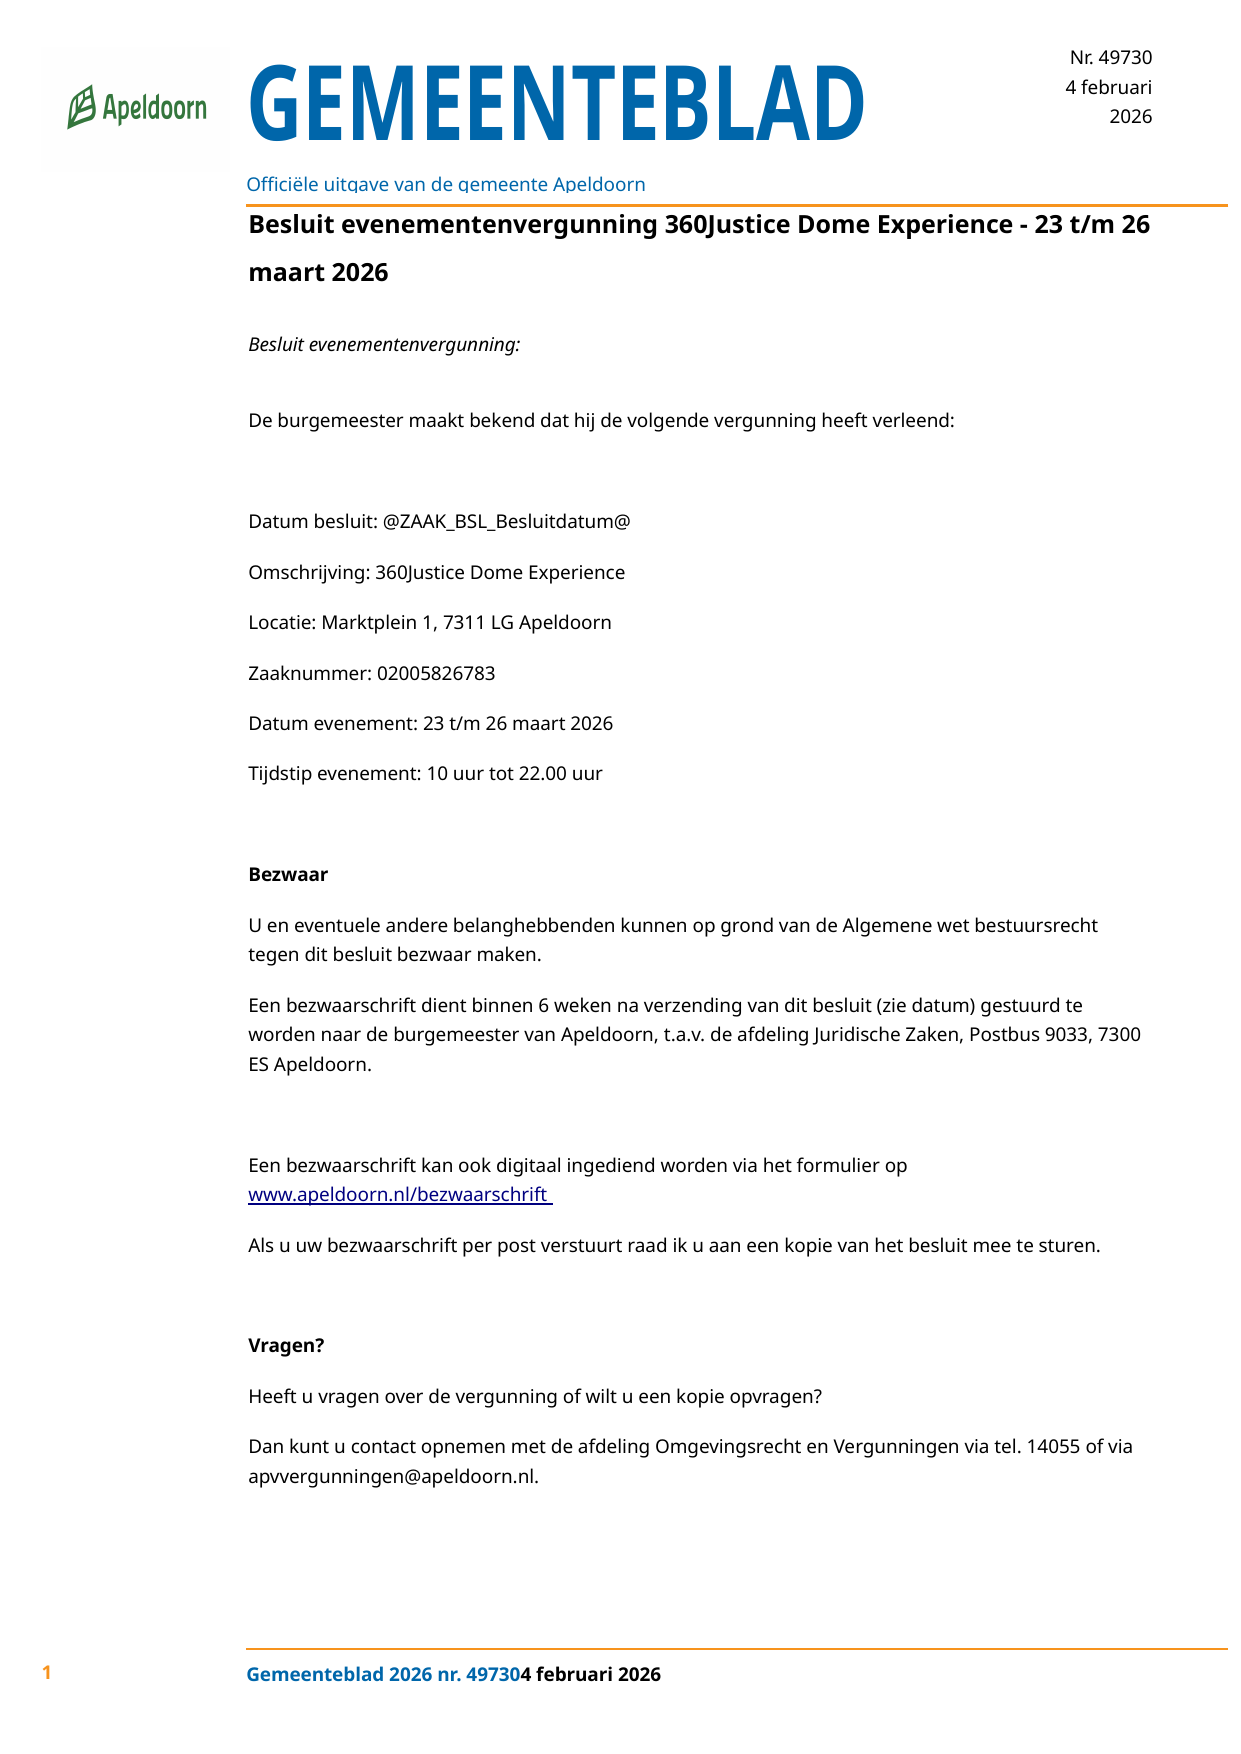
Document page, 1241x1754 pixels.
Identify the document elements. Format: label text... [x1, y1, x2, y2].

text Datum evenement: 23 t/m 26 maart 2026 [248, 710, 1152, 736]
text Omschrijving: 360Justice Dome Experience [248, 559, 1152, 584]
text U en eventuele andere belanghebbenden kunnen op grond van de Algemene wet bestuursrecht tegen dit besluit bezwaar maken. [248, 912, 1152, 967]
text Datum besluit: @ZAAK_BSL_Besluitdatum@ [248, 508, 1152, 534]
text Bezwaar [248, 861, 1152, 887]
picture [41, 47, 231, 172]
text Tijdstip evenement: 10 uur tot 22.00 uur [248, 761, 1152, 786]
text Een bezwaarschrift kan ook digitaal ingediend worden via het formulier op www.apeldoorn.nl/bezwaarschrift [248, 1152, 1152, 1207]
text Besluit evenementenvergunning 360Justice Dome Experience - 23 t/m 26 maart 2026 [248, 207, 1152, 288]
text Vragen? [248, 1333, 1152, 1358]
text Als u uw bezwaarschrift per post verstuurt raad ik u aan een kopie van het besluit mee te sturen. [248, 1232, 1152, 1257]
text Zaaknummer: 02005826783 [248, 660, 1152, 685]
text Besluit evenementenvergunning: [248, 331, 1152, 357]
text Een bezwaarschrift dient binnen 6 weken na verzending van dit besluit (zie datum) gestuurd te worden naar de burgemeester van Apeldoorn, t.a.v. de afdeling Juridische Zaken, Postbus 9033, 7300 ES Apeldoorn. [248, 992, 1152, 1077]
text Locatie: Marktplein 1, 7311 LG Apeldoorn [248, 609, 1152, 635]
text Heeft u vragen over de vergunning of wilt u een kopie opvragen? [248, 1383, 1152, 1409]
text De burgemeester maakt bekend dat hij de volgende vergunning heeft verleend: [248, 408, 1152, 433]
text Dan kunt u contact opnemen met de afdeling Omgevingsrecht en Vergunningen via tel. 14055 of via apvvergunningen@apeldoorn.nl. [248, 1433, 1152, 1489]
